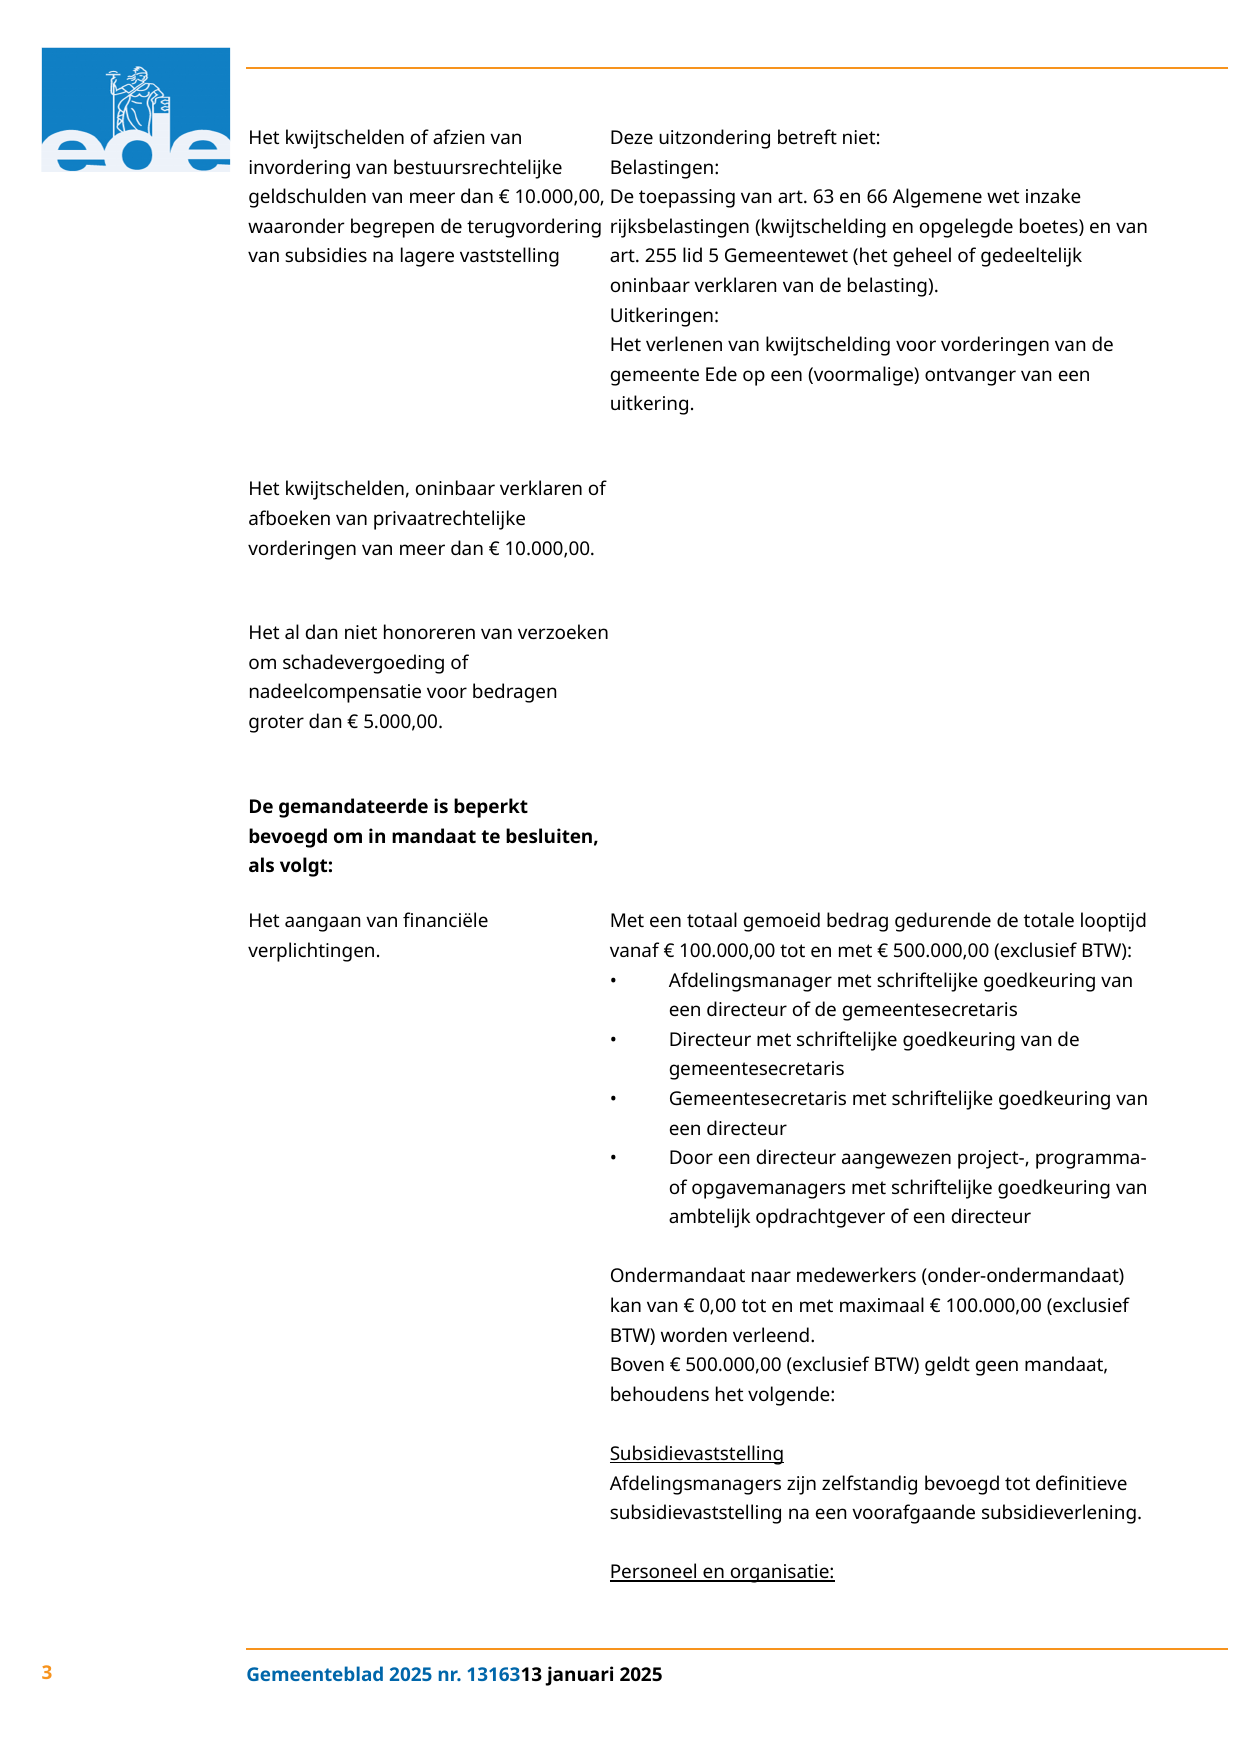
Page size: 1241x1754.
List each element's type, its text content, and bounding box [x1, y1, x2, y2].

table_cell Het kwijtschelden of afzien van invordering van bestuursrechtelijke geldschulden van meer dan € 10.000,00, waaronder begrepen de terugvordering van subsidies na lagere vaststelling [248, 95, 609, 446]
picture [41, 47, 231, 172]
table_cell Het kwijtschelden, oninbaar verklaren of afboeken van privaatrechtelijke vorderingen van meer dan € 10.000,00. [248, 446, 609, 590]
table_cell [610, 590, 1152, 793]
table_cell Deze uitzondering betreft niet: Belastingen: De toepassing van art. 63 en 66 Algemene wet inzake rijksbelastingen (kwijtschelding en opgelegde boetes) en van art. 255 lid 5 Gemeentewet (het geheel of gedeeltelijk oninbaar verklaren van de belasting). Uitkeringen: Het verlenen van kwijtschelding voor vorderingen van de gemeente Ede op een (voormalige) ontvanger van een uitkering. [610, 95, 1152, 446]
table_cell Het al dan niet honoreren van verzoeken om schadevergoeding of nadeelcompensatie voor bedragen groter dan € 5.000,00. [248, 590, 609, 793]
table_cell Het aangaan van financiële verplichtingen. [248, 878, 609, 1584]
table_cell Met een totaal gemoeid bedrag gedurende de totale looptijd vanaf € 100.000,00 tot en met € 500.000,00 (exclusief BTW): Afdelingsmanager met schriftelijke goedkeuring van een directeur of de gemeentesecretaris Directeur met schriftelijke goedkeuring van de gemeentesecretaris Gemeentesecretaris met schriftelijke goedkeuring van een directeur Door een directeur aangewezen project-, programma- of opgavemanagers met schriftelijke goedkeuring van ambtelijk opdrachtgever of een directeur Ondermandaat naar medewerkers (onder-ondermandaat) kan van € 0,00 tot en met maximaal € 100.000,00 (exclusief BTW) worden verleend. Boven € 500.000,00 (exclusief BTW) geldt geen mandaat, behoudens het volgende: Subsidievaststelling Afdelingsmanagers zijn zelfstandig bevoegd tot definitieve subsidievaststelling na een voorafgaande subsidieverlening. Personeel en organisatie: [610, 878, 1152, 1584]
table_cell [610, 446, 1152, 590]
table_cell De gemandateerde is beperkt bevoegd om in mandaat te besluiten, als volgt: [248, 793, 609, 878]
